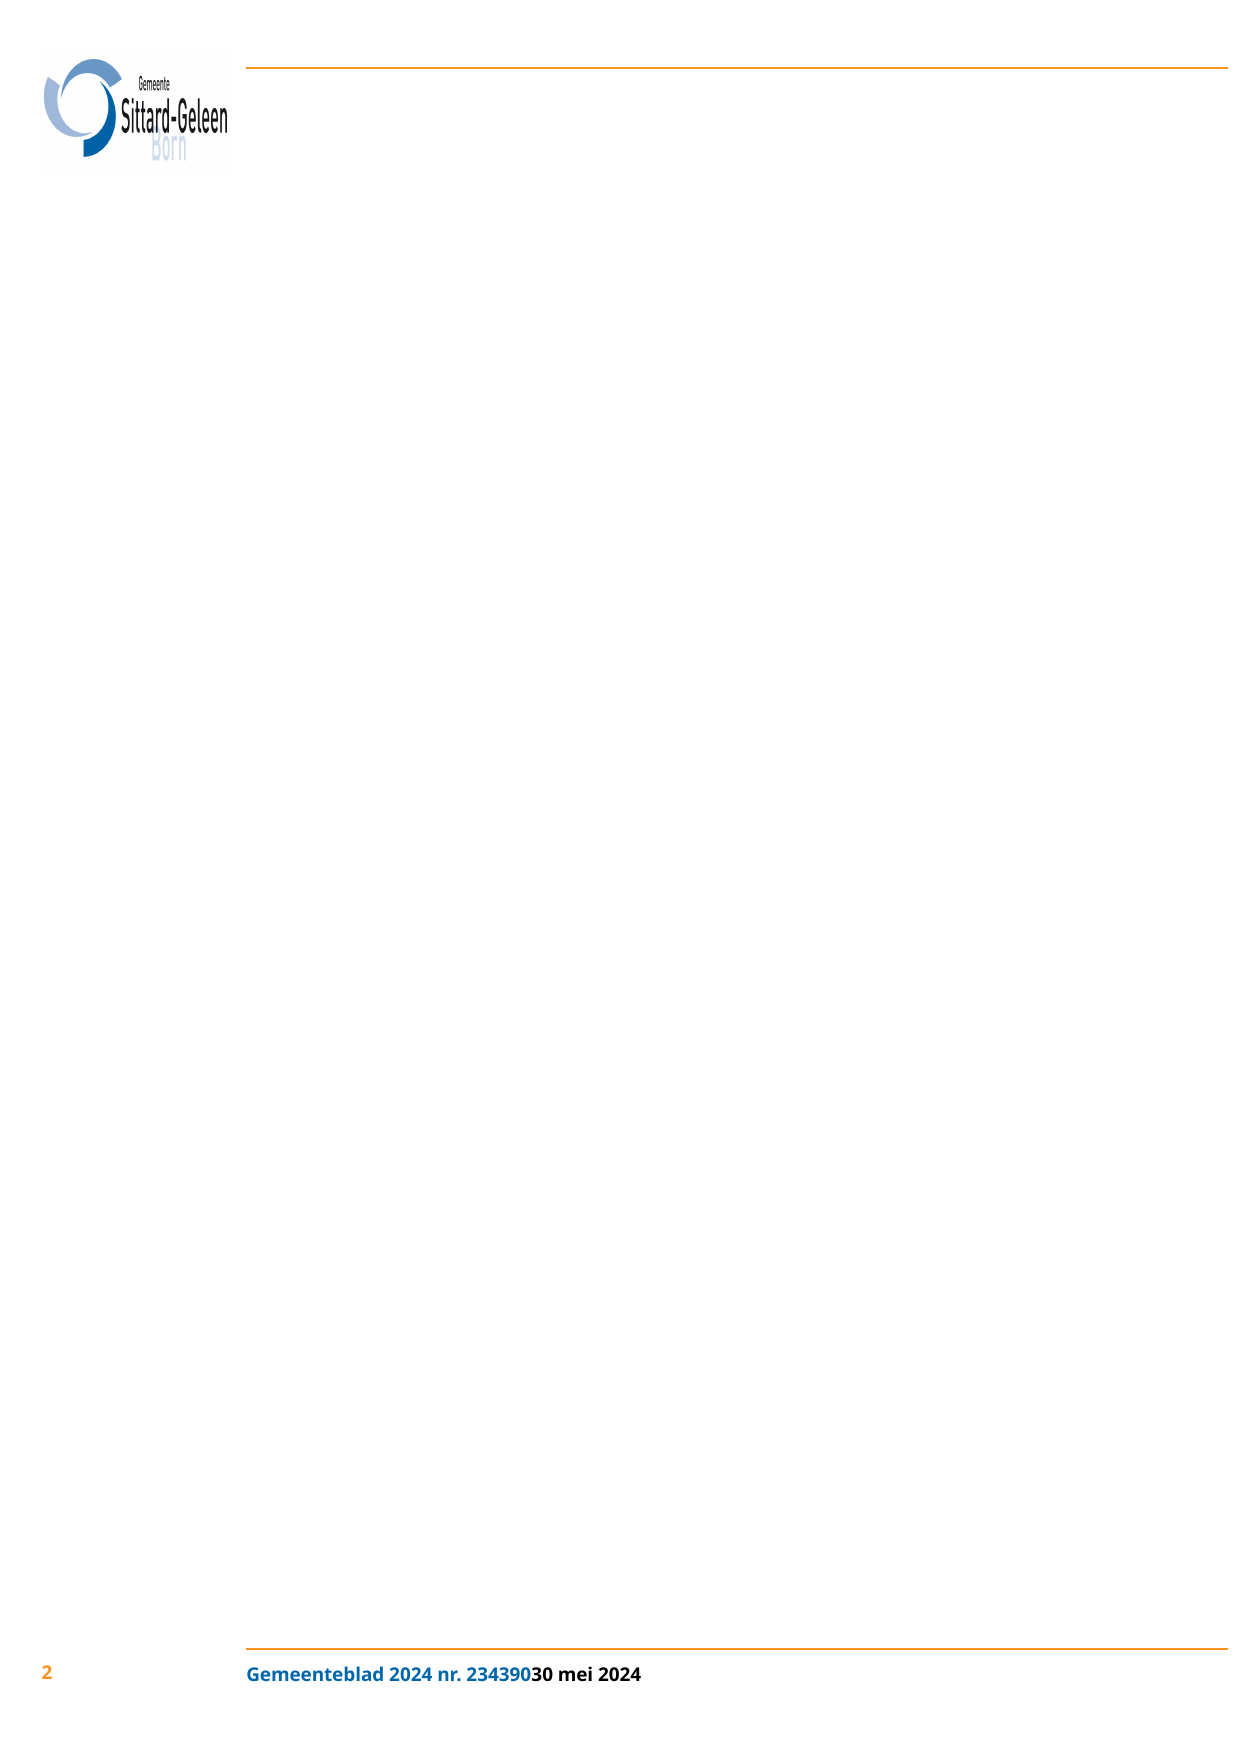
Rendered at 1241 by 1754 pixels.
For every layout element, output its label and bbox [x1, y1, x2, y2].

picture [41, 47, 231, 172]
